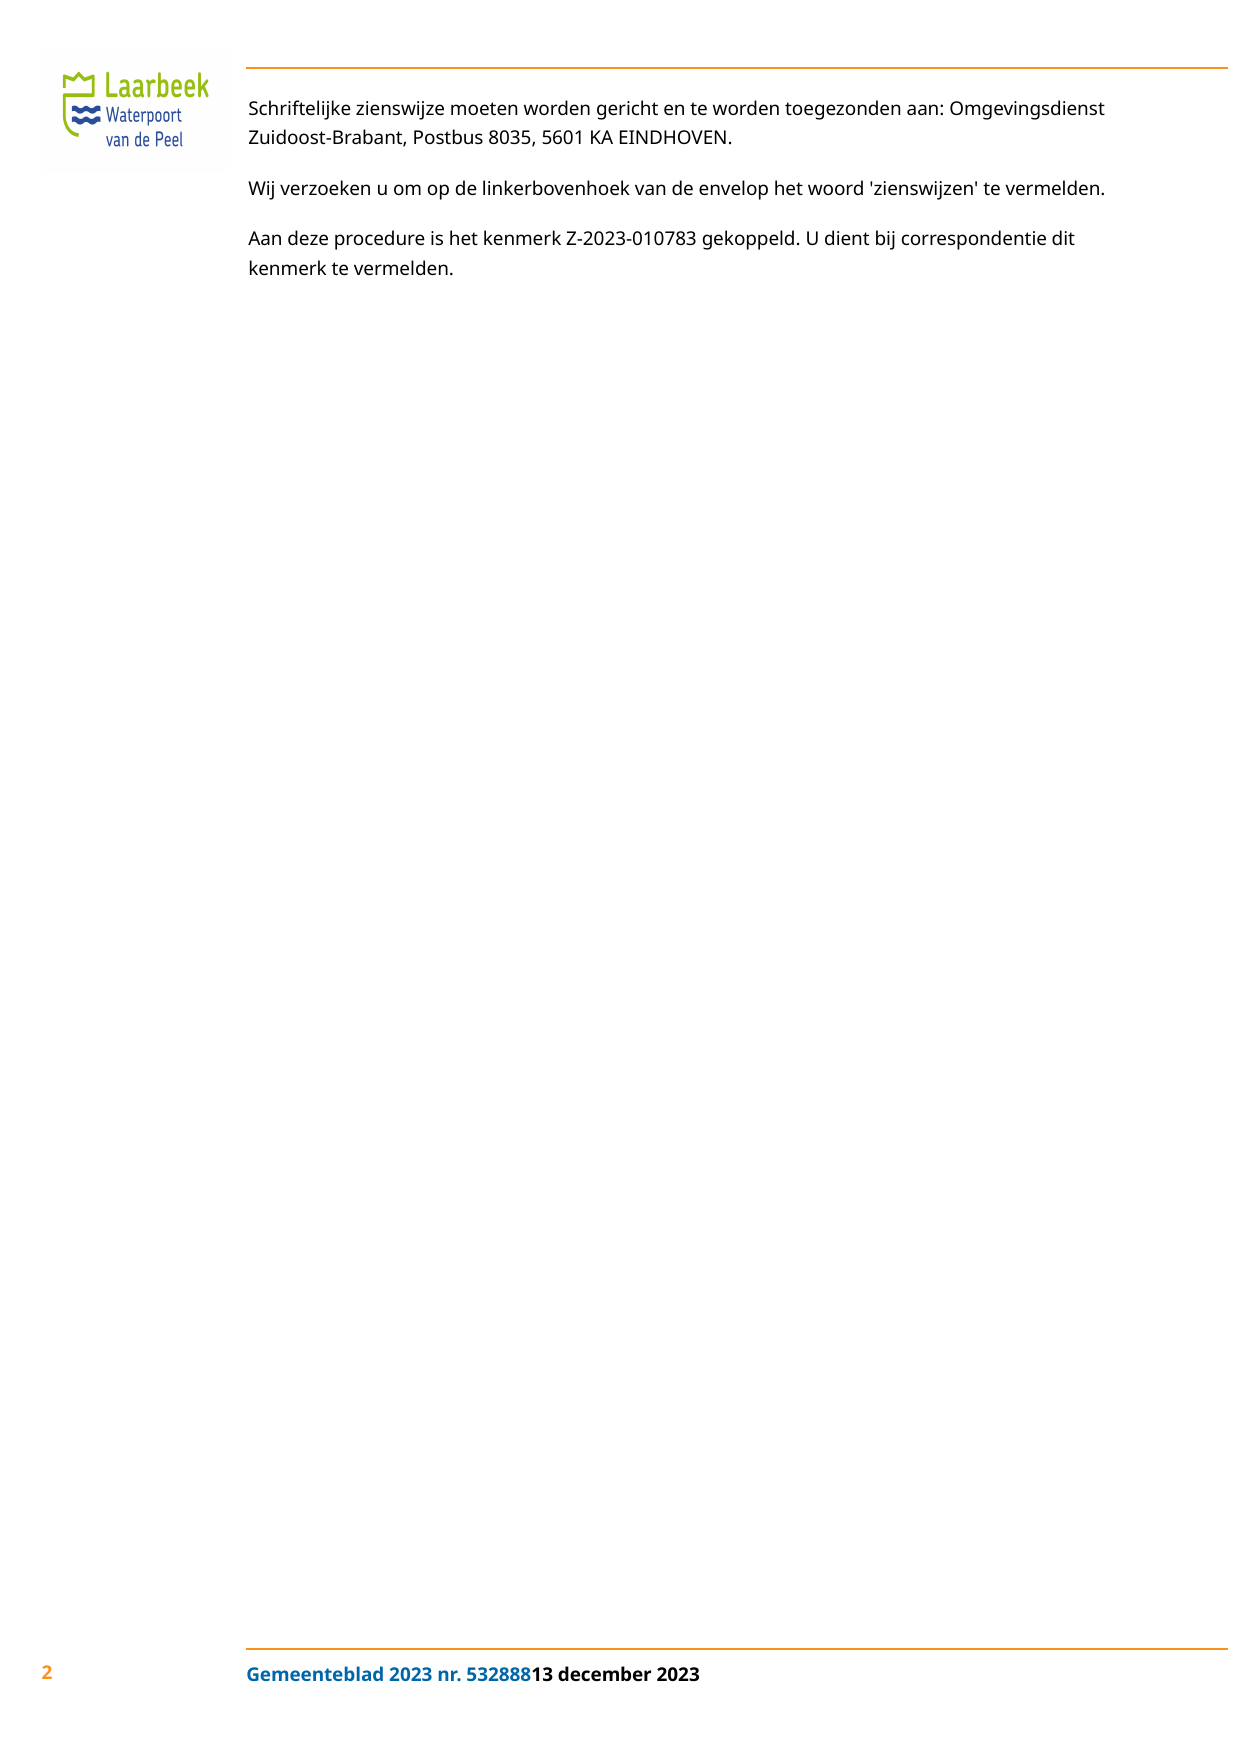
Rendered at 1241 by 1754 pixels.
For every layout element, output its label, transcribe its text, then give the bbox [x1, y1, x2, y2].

text Aan deze procedure is het kenmerk Z-2023-010783 gekoppeld. U dient bij correspondentie dit kenmerk te vermelden. [248, 225, 1152, 281]
picture [41, 47, 231, 172]
text Schriftelijke zienswijze moeten worden gericht en te worden toegezonden aan: Omgevingsdienst Zuidoost-Brabant, Postbus 8035, 5601 KA EINDHOVEN. [248, 95, 1152, 150]
text Wij verzoeken u om op de linkerbovenhoek van de envelop het woord 'zienswijzen' te vermelden. [248, 175, 1152, 201]
